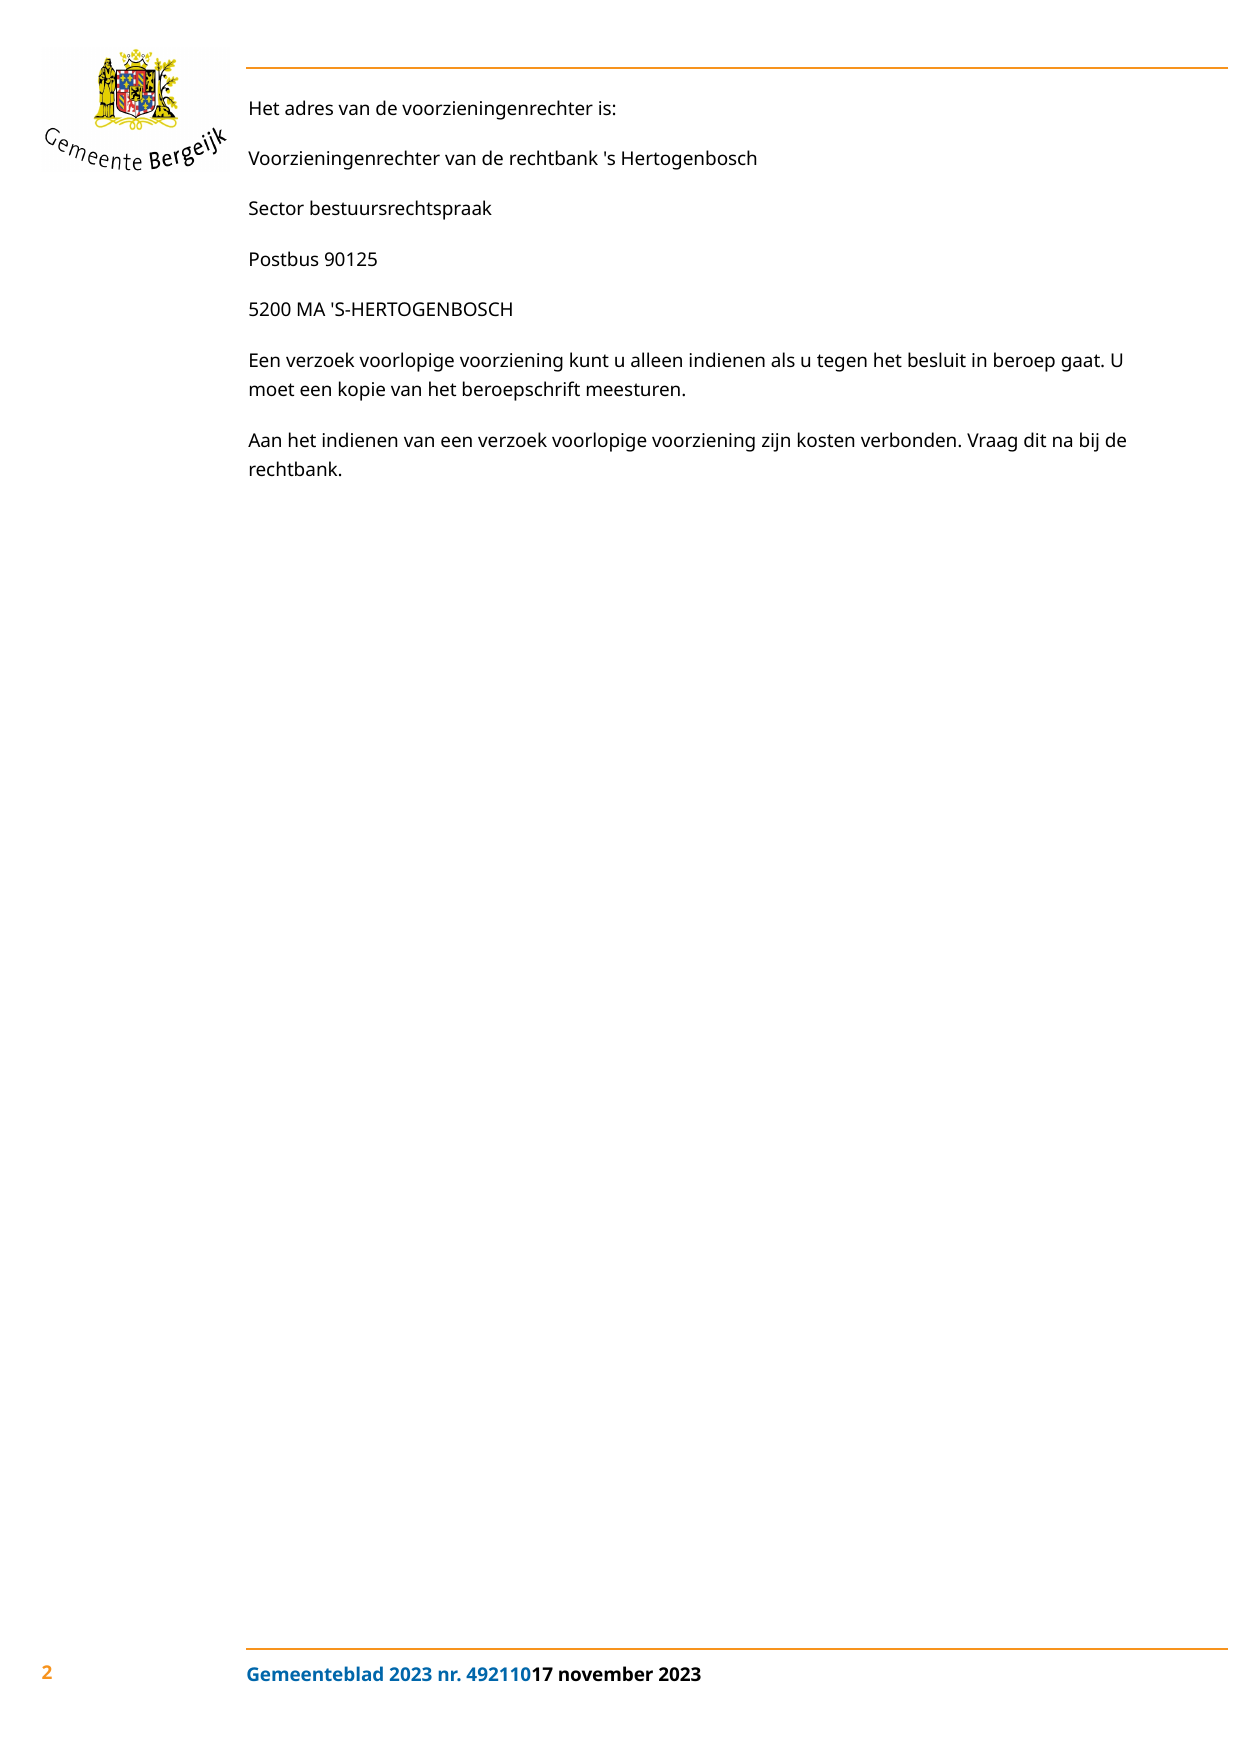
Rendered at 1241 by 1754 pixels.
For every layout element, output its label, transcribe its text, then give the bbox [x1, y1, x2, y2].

text Postbus 90125 [248, 246, 1152, 272]
text Een verzoek voorlopige voorziening kunt u alleen indienen als u tegen het besluit in beroep gaat. U moet een kopie van het beroepschrift meesturen. [248, 347, 1152, 402]
picture [41, 47, 231, 172]
text Voorzieningenrechter van de rechtbank 's Hertogenbosch [248, 145, 1152, 171]
text Het adres van de voorzieningenrechter is: [248, 95, 1152, 121]
text Sector bestuursrechtspraak [248, 196, 1152, 221]
text Aan het indienen van een verzoek voorlopige voorziening zijn kosten verbonden. Vraag dit na bij de rechtbank. [248, 427, 1152, 482]
text 5200 MA 'S-HERTOGENBOSCH [248, 296, 1152, 322]
